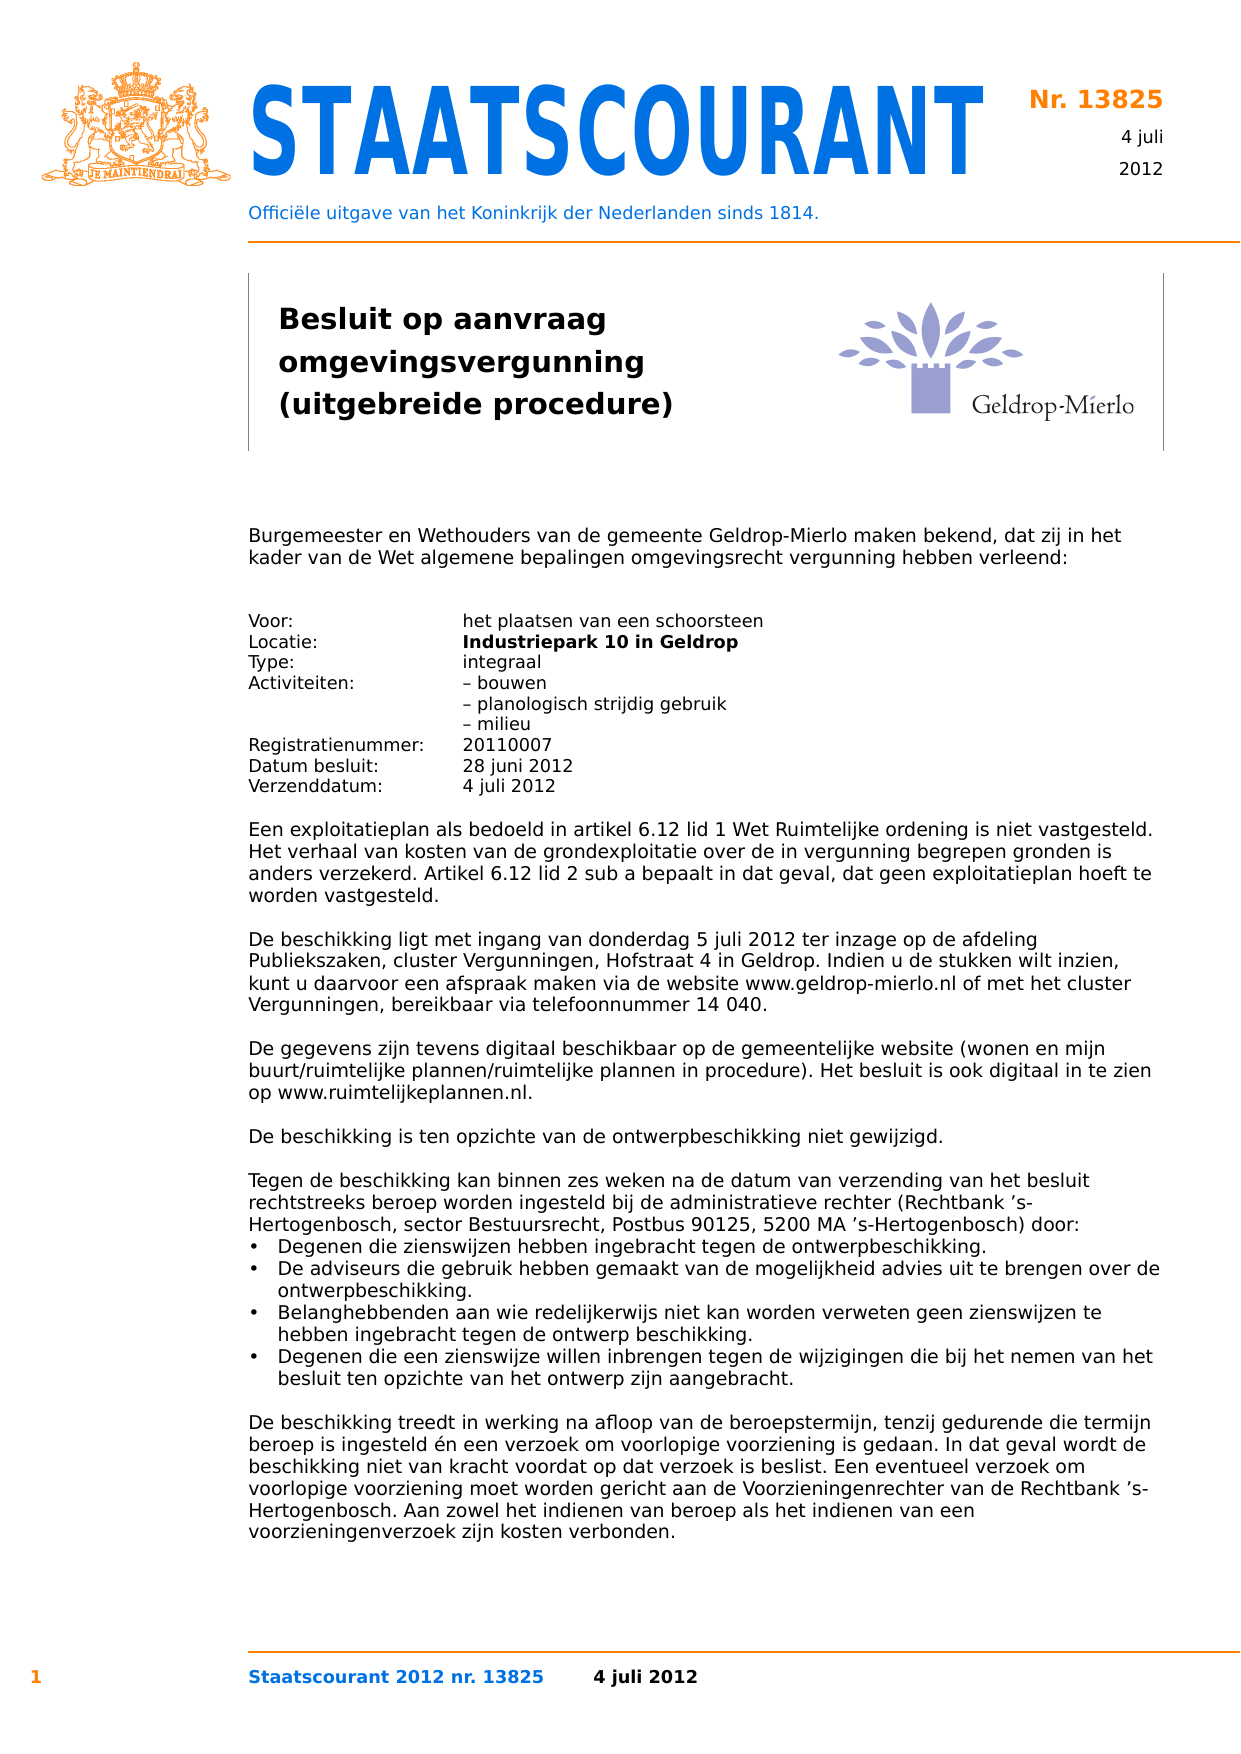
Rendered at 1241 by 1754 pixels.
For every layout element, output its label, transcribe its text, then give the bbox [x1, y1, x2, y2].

text Burgemeester en Wethouders van de gemeente Geldrop-Mierlo maken bekend, dat zij in het kader van de Wet algemene bepalingen omgevingsrecht vergunning hebben verleend: [248, 525, 1163, 569]
text De beschikking ligt met ingang van donderdag 5 juli 2012 ter inzage op de afdeling Publiekszaken, cluster Vergunningen, Hofstraat 4 in Geldrop. Indien u de stukken wilt inzien, kunt u daarvoor een afspraak maken via de website www.geldrop-mierlo.nl of met het cluster Vergunningen, bereikbaar via telefoonnummer 14 040. [248, 928, 1163, 1016]
table_cell – milieu [456, 714, 1163, 735]
table_cell – planologisch strijdig gebruik [456, 694, 1163, 714]
table_cell 20110007 [456, 735, 1163, 756]
text De beschikking treedt in werking na afloop van de beroepstermijn, tenzij gedurende die termijn beroep is ingesteld én een verzoek om voorlopige voorziening is gedaan. In dat geval wordt de beschikking niet van kracht voordat op dat verzoek is beslist. Een eventueel verzoek om voorlopige voorziening moet worden gericht aan de Voorzieningenrechter van de Rechtbank ’s-Hertogenbosch. Aan zowel het indienen van beroep als het indienen van een voorzieningenverzoek zijn kosten verbonden. [248, 1412, 1163, 1543]
text De beschikking is ten opzichte van de ontwerpbeschikking niet gewijzigd. [248, 1126, 1163, 1148]
table_cell 2012 [998, 153, 1240, 203]
table_cell Verzenddatum: [248, 776, 456, 797]
picture [41, 62, 231, 186]
table_cell [248, 694, 456, 714]
table_cell 4 juli 2012 [456, 776, 1163, 797]
table_header [25, 62, 248, 241]
table_cell – bouwen [456, 673, 1163, 694]
text • De adviseurs die gebruik hebben gemaakt van de mogelijkheid advies uit te brengen over de ontwerpbeschikking. [248, 1258, 1163, 1302]
text • Degenen die een zienswijze willen inbrengen tegen de wijzigingen die bij het nemen van het besluit ten opzichte van het ontwerp zijn aangebracht. [248, 1346, 1163, 1390]
picture [838, 302, 1134, 421]
text • Belanghebbenden aan wie redelijkerwijs niet kan worden verweten geen zienswijzen te hebben ingebracht tegen de ontwerp beschikking. [248, 1302, 1163, 1346]
table_header Nr. 13825 [998, 62, 1240, 121]
table_cell [248, 714, 456, 735]
table_cell Type: [248, 653, 456, 673]
table_cell Industriepark 10 in Geldrop [456, 632, 1163, 652]
table_cell Registratienummer: [248, 735, 456, 756]
table_cell integraal [456, 653, 1163, 673]
table_header [248, 591, 456, 611]
table_cell 4 juli [998, 121, 1240, 153]
table_header [456, 591, 1163, 611]
table_cell Voor: [248, 611, 456, 632]
text • Degenen die zienswijzen hebben ingebracht tegen de ontwerpbeschikking. [248, 1236, 1163, 1258]
table_cell Locatie: [248, 632, 456, 652]
text Tegen de beschikking kan binnen zes weken na de datum van verzending van het besluit rechtstreeks beroep worden ingesteld bij de administratieve rechter (Rechtbank ’s-Hertogenbosch, sector Bestuursrecht, Postbus 90125, 5200 MA ’s-Hertogenbosch) door: [248, 1170, 1163, 1236]
table_header STAATSCOURANT [248, 62, 998, 203]
text Een exploitatieplan als bedoeld in artikel 6.12 lid 1 Wet Ruimtelijke ordening is niet vastgesteld. Het verhaal van kosten van de grondexploitatie over de in vergunning begrepen gronden is anders verzekerd. Artikel 6.12 lid 2 sub a bepaalt in dat geval, dat geen exploitatieplan hoeft te worden vastgesteld. [248, 819, 1163, 907]
subtitle Besluit op aanvraag omgevingsvergunning (uitgebreide procedure) [249, 273, 1163, 451]
table_cell Activiteiten: [248, 673, 456, 694]
text De gegevens zijn tevens digitaal beschikbaar op de gemeentelijke website (wonen en mijn buurt/ruimtelijke plannen/ruimtelijke plannen in procedure). Het besluit is ook digitaal in te zien op www.ruimtelijkeplannen.nl. [248, 1038, 1163, 1104]
table_cell Officiële uitgave van het Koninkrijk der Nederlanden sinds 1814. [248, 203, 1240, 241]
table_cell 28 juni 2012 [456, 756, 1163, 776]
table_cell het plaatsen van een schoorsteen [456, 611, 1163, 632]
table_cell Datum besluit: [248, 756, 456, 776]
